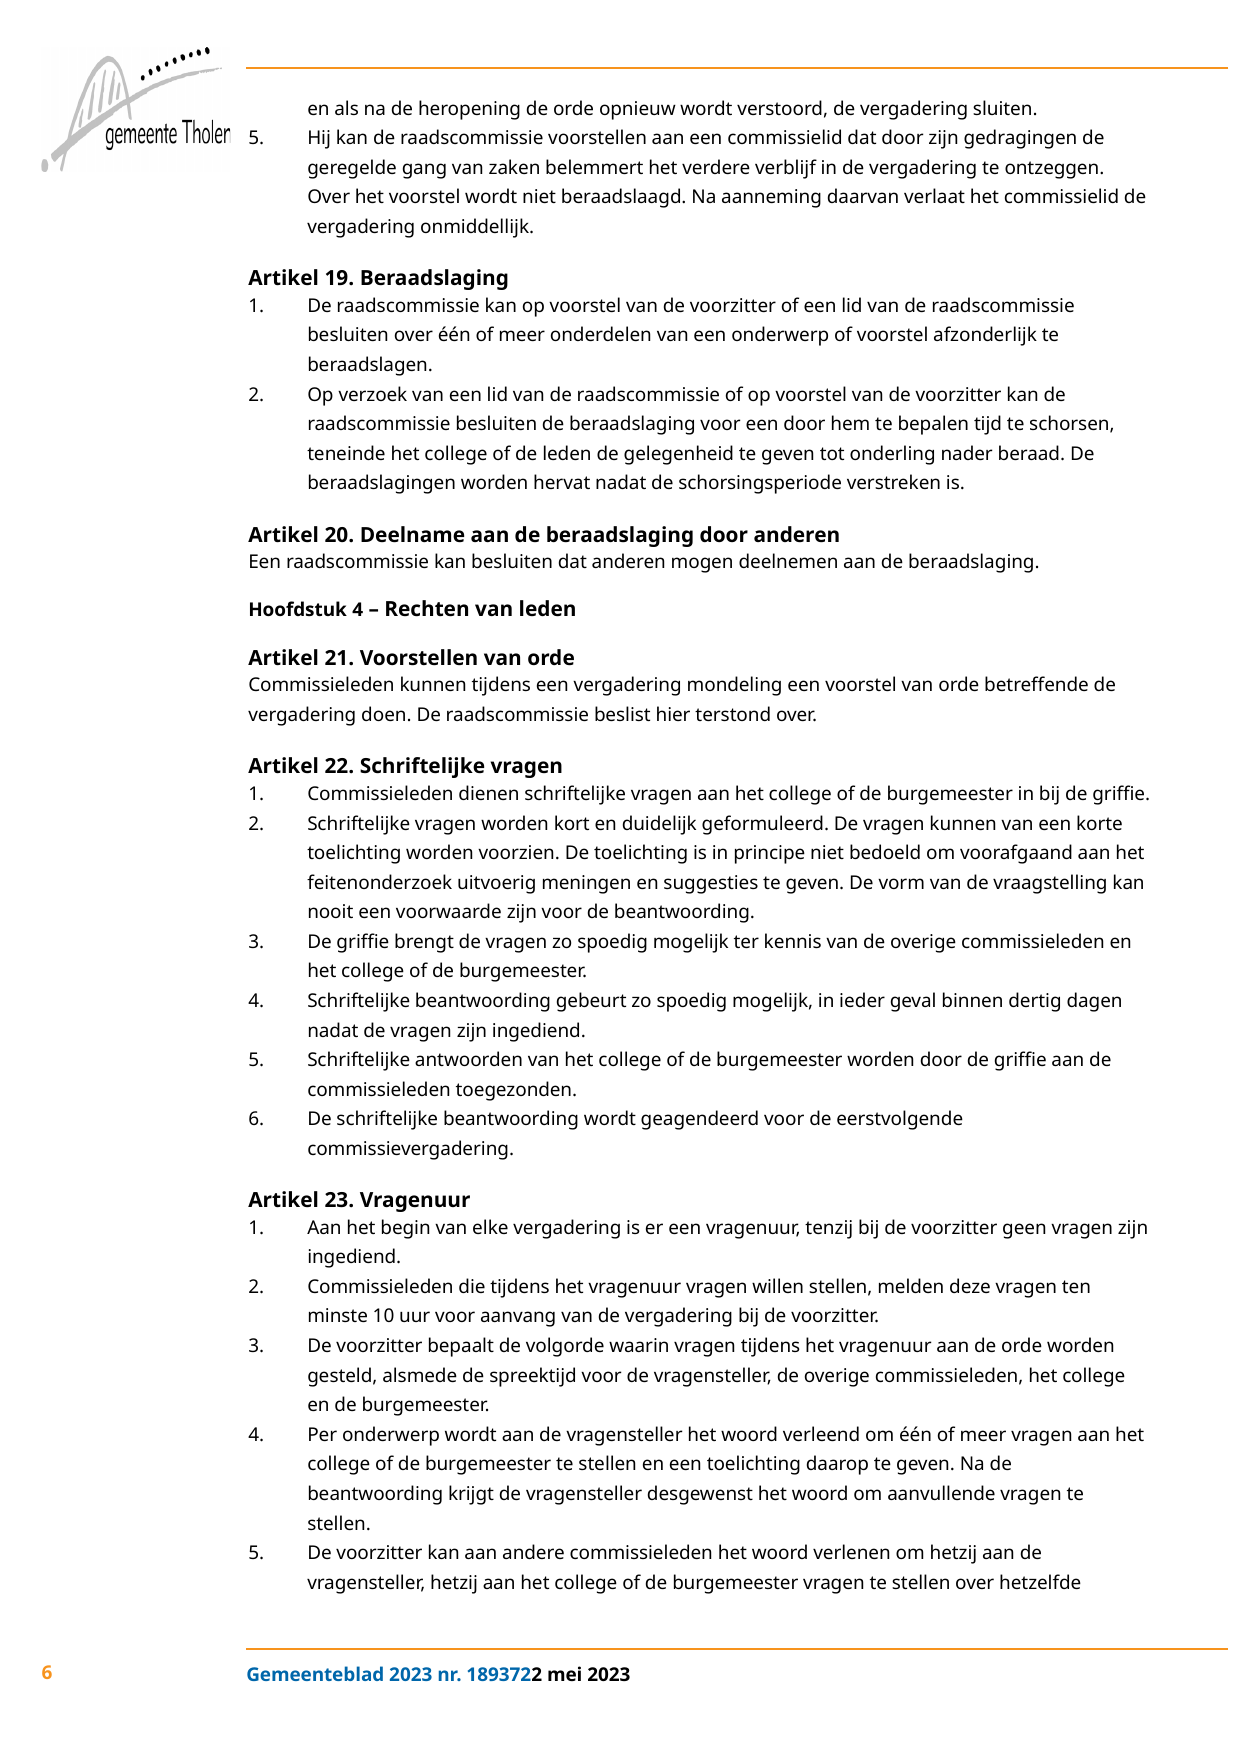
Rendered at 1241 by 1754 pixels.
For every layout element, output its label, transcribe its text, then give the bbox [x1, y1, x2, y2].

text Artikel 19. Beraadslaging [248, 263, 1152, 292]
text Artikel 20. Deelname aan de beraadslaging door anderen [248, 520, 1152, 548]
list en als na de heropening de orde opnieuw wordt verstoord, de vergadering sluiten. [248, 95, 1152, 121]
list Commissieleden die tijdens het vragenuur vragen willen stellen, melden deze vragen ten minste 10 uur voor aanvang van de vergadering bij de voorzitter. [248, 1273, 1152, 1328]
list Op verzoek van een lid van de raadscommissie of op voorstel van de voorzitter kan de raadscommissie besluiten de beraadslaging voor een door hem te bepalen tijd te schorsen, teneinde het college of de leden de gelegenheid te geven tot onderling nader beraad. De beraadslagingen worden hervat nadat de schorsingsperiode verstreken is. [248, 381, 1152, 495]
list Aan het begin van elke vergadering is er een vragenuur, tenzij bij de voorzitter geen vragen zijn ingediend. [248, 1214, 1152, 1269]
list De schriftelijke beantwoording wordt geagendeerd voor de eerstvolgende commissievergadering. [248, 1106, 1152, 1161]
list De voorzitter bepaalt de volgorde waarin vragen tijdens het vragenuur aan de orde worden gesteld, alsmede de spreektijd voor de vragensteller, de overige commissieleden, het college en de burgemeester. [248, 1332, 1152, 1417]
list Hij kan de raadscommissie voorstellen aan een commissielid dat door zijn gedragingen de geregelde gang van zaken belemmert het verdere verblijf in de vergadering te ontzeggen. Over het voorstel wordt niet beraadslaagd. Na aanneming daarvan verlaat het commissielid de vergadering onmiddellijk. [248, 124, 1152, 239]
text Artikel 21. Voorstellen van orde [248, 643, 1152, 672]
text Artikel 23. Vragenuur [248, 1186, 1152, 1214]
text Commissieleden kunnen tijdens een vergadering mondeling een voorstel van orde betreffende de vergadering doen. De raadscommissie beslist hier terstond over. [248, 672, 1152, 727]
list Commissieleden dienen schriftelijke vragen aan het college of de burgemeester in bij de griffie. [248, 780, 1152, 806]
list Per onderwerp wordt aan de vragensteller het woord verleend om één of meer vragen aan het college of de burgemeester te stellen en een toelichting daarop te geven. Na de beantwoording krijgt de vragensteller desgewenst het woord om aanvullende vragen te stellen. [248, 1421, 1152, 1536]
list Schriftelijke vragen worden kort en duidelijk geformuleerd. De vragen kunnen van een korte toelichting worden voorzien. De toelichting is in principe niet bedoeld om voorafgaand aan het feitenonderzoek uitvoerig meningen en suggesties te geven. De vorm van de vraagstelling kan nooit een voorwaarde zijn voor de beantwoording. [248, 810, 1152, 924]
list De raadscommissie kan op voorstel van de voorzitter of een lid van de raadscommissie besluiten over één of meer onderdelen van een onderwerp of voorstel afzonderlijk te beraadslagen. [248, 292, 1152, 377]
picture [41, 47, 231, 172]
list De griffie brengt de vragen zo spoedig mogelijk ter kennis van de overige commissieleden en het college of de burgemeester. [248, 928, 1152, 983]
text Hoofdstuk 4 – Rechten van leden [248, 594, 1152, 622]
list Schriftelijke beantwoording gebeurt zo spoedig mogelijk, in ieder geval binnen dertig dagen nadat de vragen zijn ingediend. [248, 987, 1152, 1042]
list De voorzitter kan aan andere commissieleden het woord verlenen om hetzij aan de vragensteller, hetzij aan het college of de burgemeester vragen te stellen over hetzelfde [248, 1539, 1152, 1595]
text Artikel 22. Schriftelijke vragen [248, 752, 1152, 780]
text Een raadscommissie kan besluiten dat anderen mogen deelnemen aan de beraadslaging. [248, 548, 1152, 574]
list Schriftelijke antwoorden van het college of de burgemeester worden door de griffie aan de commissieleden toegezonden. [248, 1046, 1152, 1102]
